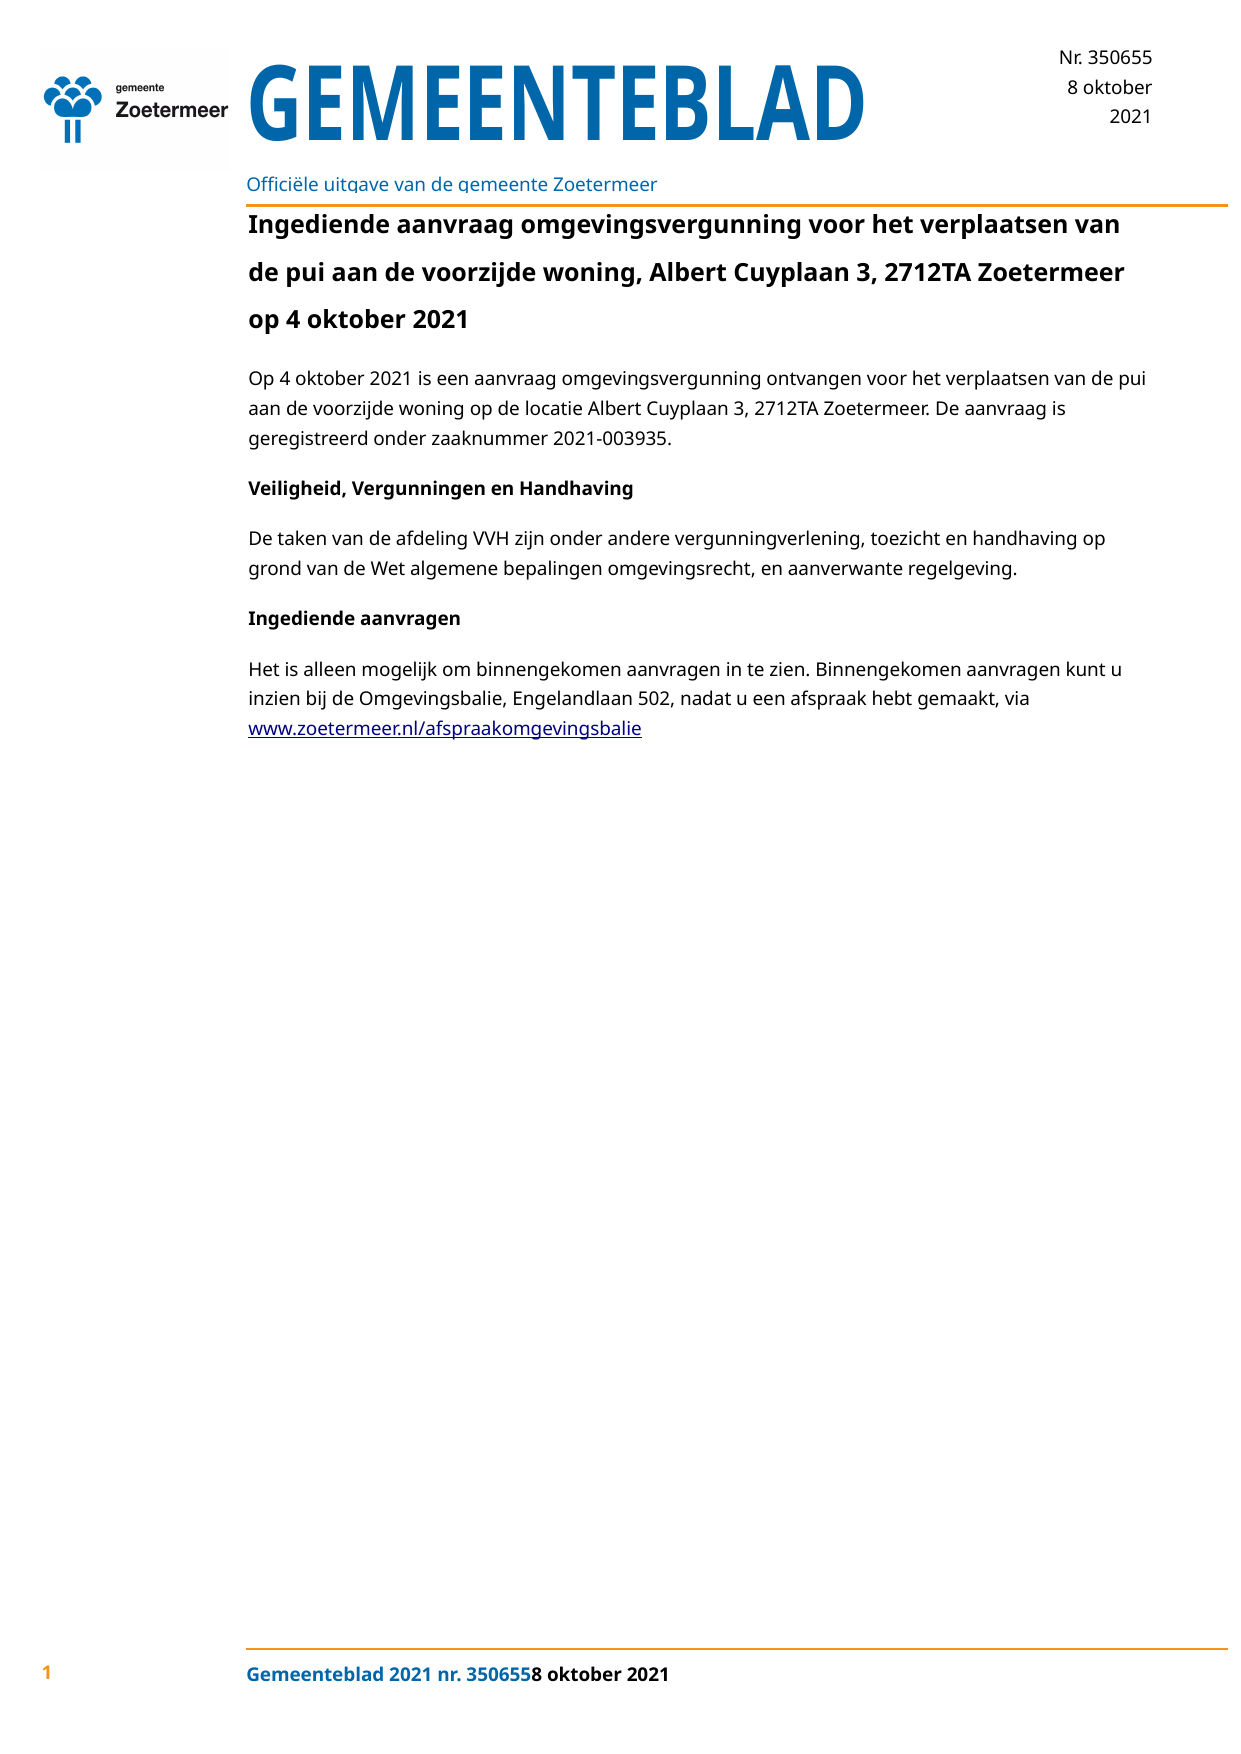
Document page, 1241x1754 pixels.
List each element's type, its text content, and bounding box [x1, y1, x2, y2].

text Op 4 oktober 2021 is een aanvraag omgevingsvergunning ontvangen voor het verplaatsen van de pui aan de voorzijde woning op de locatie Albert Cuyplaan 3, 2712TA Zoetermeer. De aanvraag is geregistreerd onder zaaknummer 2021-003935. [248, 366, 1152, 450]
text Ingediende aanvragen [248, 606, 1152, 631]
picture [41, 47, 231, 172]
text Veiligheid, Vergunningen en Handhaving [248, 475, 1152, 501]
text Ingediende aanvraag omgevingsvergunning voor het verplaatsen van de pui aan de voorzijde woning, Albert Cuyplaan 3, 2712TA Zoetermeer op 4 oktober 2021 [248, 207, 1152, 336]
text Het is alleen mogelijk om binnengekomen aanvragen in te zien. Binnengekomen aanvragen kunt u inzien bij de Omgevingsbalie, Engelandlaan 502, nadat u een afspraak hebt gemaakt, via www.zoetermeer.nl/afspraakomgevingsbalie [248, 656, 1152, 741]
text De taken van de afdeling VVH zijn onder andere vergunningverlening, toezicht en handhaving op grond van de Wet algemene bepalingen omgevingsrecht, en aanverwante regelgeving. [248, 526, 1152, 581]
